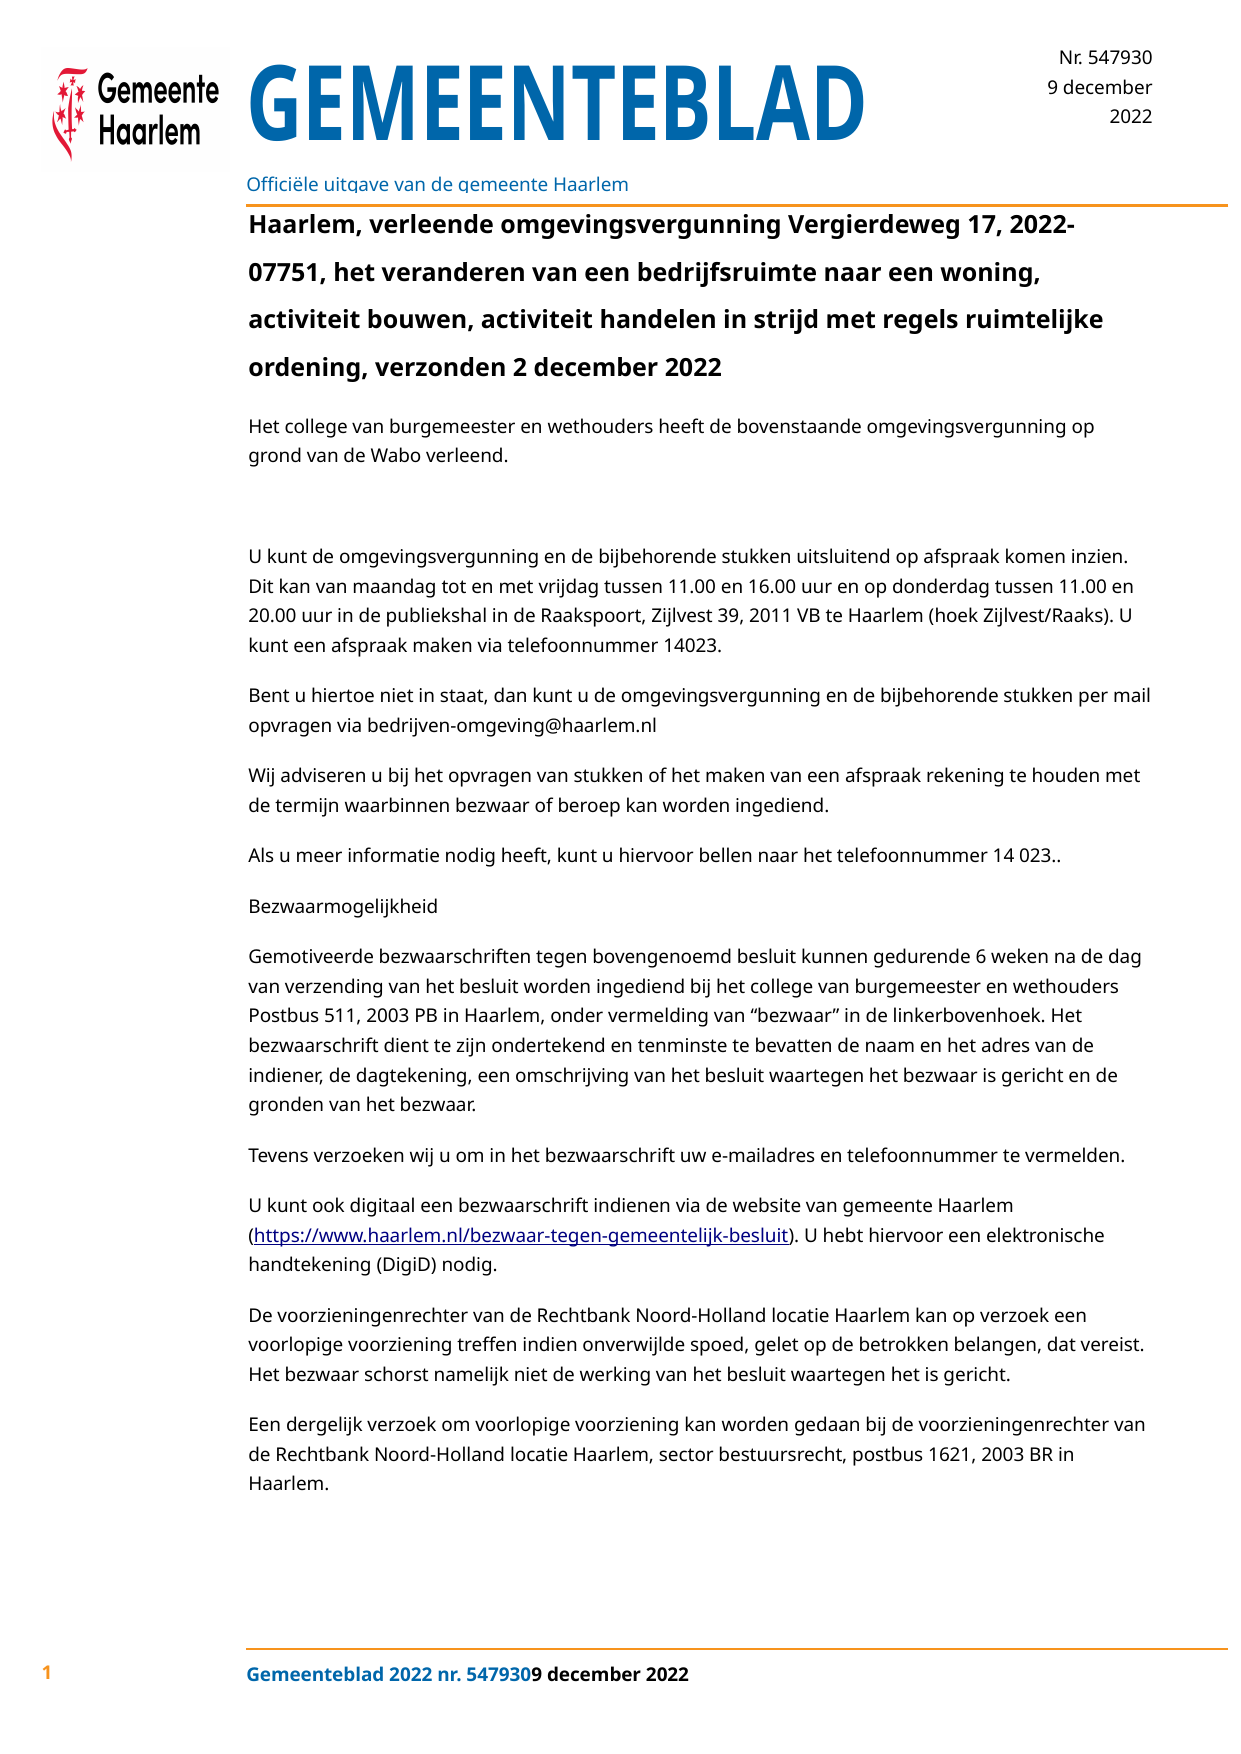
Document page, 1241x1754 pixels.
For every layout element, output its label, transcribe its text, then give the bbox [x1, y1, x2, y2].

text Als u meer informatie nodig heeft, kunt u hiervoor bellen naar het telefoonnummer 14 023.. [248, 843, 1152, 868]
text U kunt de omgevingsvergunning en de bijbehorende stukken uitsluitend op afspraak komen inzien. Dit kan van maandag tot en met vrijdag tussen 11.00 en 16.00 uur en op donderdag tussen 11.00 en 20.00 uur in de publiekshal in de Raakspoort, Zijlvest 39, 2011 VB te Haarlem (hoek Zijlvest/Raaks). U kunt een afspraak maken via telefoonnummer 14023. [248, 543, 1152, 658]
text Bezwaarmogelijkheid [248, 893, 1152, 919]
text Tevens verzoeken wij u om in het bezwaarschrift uw e-mailadres en telefoonnummer te vermelden. [248, 1142, 1152, 1168]
text Gemotiveerde bezwaarschriften tegen bovengenoemd besluit kunnen gedurende 6 weken na de dag van verzending van het besluit worden ingediend bij het college van burgemeester en wethouders Postbus 511, 2003 PB in Haarlem, onder vermelding van “bezwaar” in de linkerbovenhoek. Het bezwaarschrift dient te zijn ondertekend en tenminste te bevatten de naam en het adres van de indiener, de dagtekening, een omschrijving van het besluit waartegen het bezwaar is gericht en de gronden van het bezwaar. [248, 943, 1152, 1117]
picture [41, 47, 231, 172]
text Bent u hiertoe niet in staat, dan kunt u de omgevingsvergunning en de bijbehorende stukken per mail opvragen via bedrijven-omgeving@haarlem.nl [248, 683, 1152, 738]
text Het college van burgemeester en wethouders heeft de bovenstaande omgevingsvergunning op grond van de Wabo verleend. [248, 413, 1152, 468]
text Wij adviseren u bij het opvragen van stukken of het maken van een afspraak rekening te houden met de termijn waarbinnen bezwaar of beroep kan worden ingediend. [248, 763, 1152, 818]
text De voorzieningenrechter van de Rechtbank Noord-Holland locatie Haarlem kan op verzoek een voorlopige voorziening treffen indien onverwijlde spoed, gelet op de betrokken belangen, dat vereist. Het bezwaar schorst namelijk niet de werking van het besluit waartegen het is gericht. [248, 1302, 1152, 1387]
text Een dergelijk verzoek om voorlopige voorziening kan worden gedaan bij de voorzieningenrechter van de Rechtbank Noord-Holland locatie Haarlem, sector bestuursrecht, postbus 1621, 2003 BR in Haarlem. [248, 1411, 1152, 1496]
text U kunt ook digitaal een bezwaarschrift indienen via de website van gemeente Haarlem (https://www.haarlem.nl/bezwaar-tegen-gemeentelijk-besluit). U hebt hiervoor een elektronische handtekening (DigiD) nodig. [248, 1192, 1152, 1277]
text Haarlem, verleende omgevingsvergunning Vergierdeweg 17, 2022-07751, het veranderen van een bedrijfsruimte naar een woning, activiteit bouwen, activiteit handelen in strijd met regels ruimtelijke ordening, verzonden 2 december 2022 [248, 207, 1152, 384]
